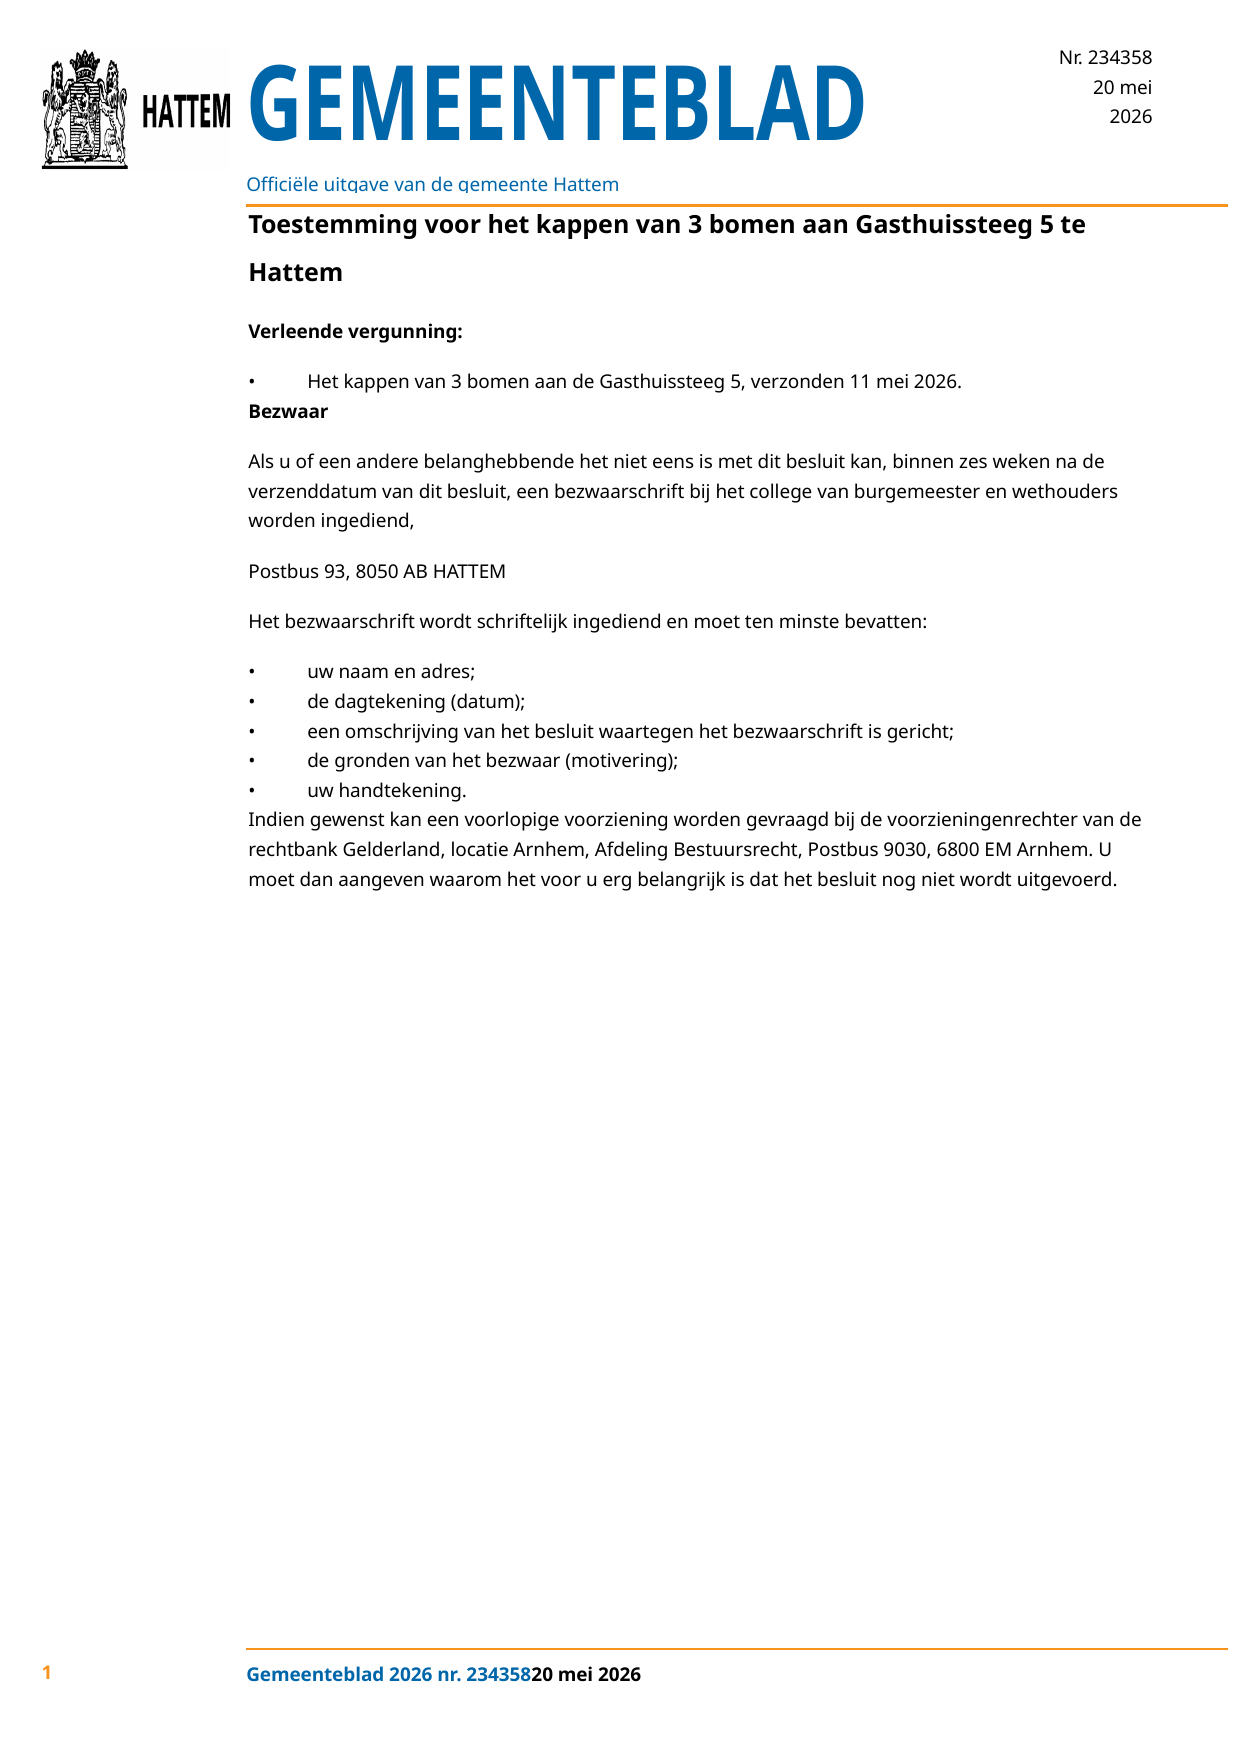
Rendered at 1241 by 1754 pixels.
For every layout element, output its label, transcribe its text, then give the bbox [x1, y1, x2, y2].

text Indien gewenst kan een voorlopige voorziening worden gevraagd bij de voorzieningenrechter van de rechtbank Gelderland, locatie Arnhem, Afdeling Bestuursrecht, Postbus 9030, 6800 EM Arnhem. U moet dan aangeven waarom het voor u erg belangrijk is dat het besluit nog niet wordt uitgevoerd. [248, 807, 1152, 892]
list uw naam en adres; [248, 659, 1152, 684]
list een omschrijving van het besluit waartegen het bezwaarschrift is gericht; [248, 718, 1152, 744]
list uw handtekening. [248, 777, 1152, 803]
list de dagtekening (datum); [248, 688, 1152, 714]
list Het kappen van 3 bomen aan de Gasthuissteeg 5, verzonden 11 mei 2026. [248, 368, 1152, 394]
list de gronden van het bezwaar (motivering); [248, 747, 1152, 773]
picture [41, 47, 231, 172]
text Postbus 93, 8050 AB HATTEM [248, 558, 1152, 584]
text Als u of een andere belanghebbende het niet eens is met dit besluit kan, binnen zes weken na de verzenddatum van dit besluit, een bezwaarschrift bij het college van burgemeester en wethouders worden ingediend, [248, 448, 1152, 533]
text Toestemming voor het kappen van 3 bomen aan Gasthuissteeg 5 te Hattem [248, 207, 1152, 288]
text Verleende vergunning: [248, 318, 1152, 344]
text Bezwaar [248, 398, 1152, 424]
text Het bezwaarschrift wordt schriftelijk ingediend en moet ten minste bevatten: [248, 608, 1152, 634]
